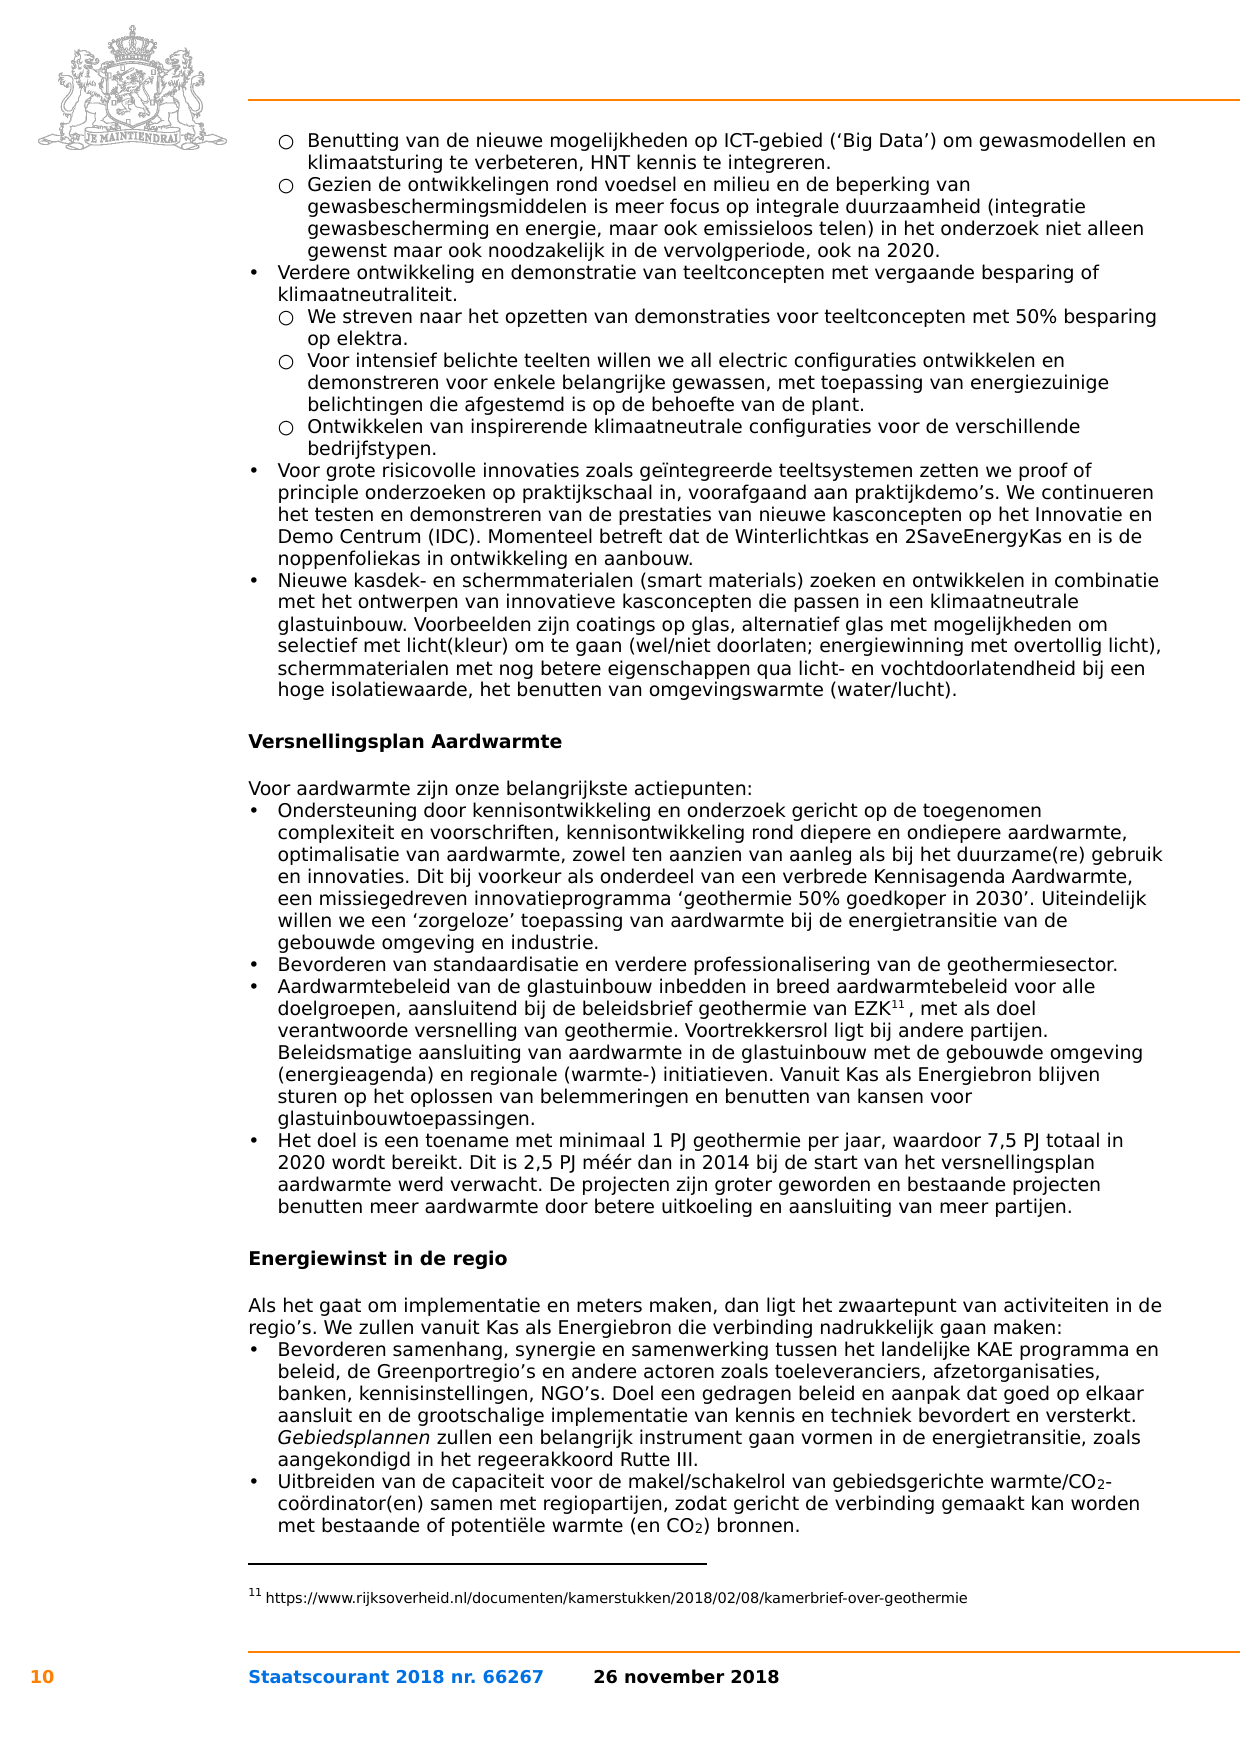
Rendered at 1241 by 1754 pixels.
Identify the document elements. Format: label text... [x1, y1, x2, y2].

text ○ Gezien de ontwikkelingen rond voedsel en milieu en de beperking van gewasbeschermingsmiddelen is meer focus op integrale duurzaamheid (integratie gewasbescherming en energie, maar ook emissieloos telen) in het onderzoek niet alleen gewenst maar ook noodzakelijk in de vervolgperiode, ook na 2020. [278, 174, 1163, 262]
text Als het gaat om implementatie en meters maken, dan ligt het zwaartepunt van activiteiten in de regio’s. We zullen vanuit Kas als Energiebron die verbinding nadrukkelijk gaan maken: [248, 1295, 1163, 1339]
text • Verdere ontwikkeling en demonstratie van teeltconcepten met vergaande besparing of klimaatneutraliteit. [248, 262, 1163, 306]
subtitle Energiewinst in de regio [248, 1248, 1163, 1270]
text ○ We streven naar het opzetten van demonstraties voor teeltconcepten met 50% besparing op elektra. [278, 306, 1163, 350]
text • Ondersteuning door kennisontwikkeling en onderzoek gericht op de toegenomen complexiteit en voorschriften, kennisontwikkeling rond diepere en ondiepere aardwarmte, optimalisatie van aardwarmte, zowel ten aanzien van aanleg als bij het duurzame(re) gebruik en innovaties. Dit bij voorkeur als onderdeel van een verbrede Kennisagenda Aardwarmte, een missiegedreven innovatieprogramma ‘geothermie 50% goedkoper in 2030’. Uiteindelijk willen we een ‘zorgeloze’ toepassing van aardwarmte bij de energietransitie van de gebouwde omgeving en industrie. [248, 800, 1163, 954]
text • Uitbreiden van de capaciteit voor de makel/schakelrol van gebiedsgerichte warmte/CO2-coördinator(en) samen met regiopartijen, zodat gericht de verbinding gemaakt kan worden met bestaande of potentiële warmte (en CO2) bronnen. [248, 1471, 1163, 1537]
text Voor aardwarmte zijn onze belangrijkste actiepunten: [248, 778, 1163, 800]
text ○ Ontwikkelen van inspirerende klimaatneutrale configuraties voor de verschillende bedrijfstypen. [278, 416, 1163, 459]
text ○ Benutting van de nieuwe mogelijkheden op ICT-gebied (‘Big Data’) om gewasmodellen en klimaatsturing te verbeteren, HNT kennis te integreren. [278, 130, 1163, 174]
subtitle Versnellingsplan Aardwarmte [248, 731, 1163, 753]
text • Voor grote risicovolle innovaties zoals geïntegreerde teeltsystemen zetten we proof of principle onderzoeken op praktijkschaal in, voorafgaand aan praktijkdemo’s. We continueren het testen en demonstreren van de prestaties van nieuwe kasconcepten op het Innovatie en Demo Centrum (IDC). Momenteel betreft dat de Winterlichtkas en 2SaveEnergyKas en is de noppenfoliekas in ontwikkeling en aanbouw. [248, 459, 1163, 569]
text • Nieuwe kasdek- en schermmaterialen (smart materials) zoeken en ontwikkelen in combinatie met het ontwerpen van innovatieve kasconcepten die passen in een klimaatneutrale glastuinbouw. Voorbeelden zijn coatings op glas, alternatief glas met mogelijkheden om selectief met licht(kleur) om te gaan (wel/niet doorlaten; energiewinning met overtollig licht), schermmaterialen met nog betere eigenschappen qua licht- en vochtdoorlatendheid bij een hoge isolatiewaarde, het benutten van omgevingswarmte (water/lucht). [248, 569, 1163, 701]
picture [38, 25, 227, 150]
text • Aardwarmtebeleid van de glastuinbouw inbedden in breed aardwarmtebeleid voor alle doelgroepen, aansluitend bij de beleidsbrief geothermie van EZK, met als doel verantwoorde versnelling van geothermie. Voortrekkersrol ligt bij andere partijen. Beleidsmatige aansluiting van aardwarmte in de glastuinbouw met de gebouwde omgeving (energieagenda) en regionale (warmte-) initiatieven. Vanuit Kas als Energiebron blijven sturen op het oplossen van belemmeringen en benutten van kansen voor glastuinbouwtoepassingen. [248, 976, 1163, 1130]
text ○ Voor intensief belichte teelten willen we all electric configuraties ontwikkelen en demonstreren voor enkele belangrijke gewassen, met toepassing van energiezuinige belichtingen die afgestemd is op de behoefte van de plant. [278, 350, 1163, 416]
text • Het doel is een toename met minimaal 1 PJ geothermie per jaar, waardoor 7,5 PJ totaal in 2020 wordt bereikt. Dit is 2,5 PJ méér dan in 2014 bij de start van het versnellingsplan aardwarmte werd verwacht. De projecten zijn groter geworden en bestaande projecten benutten meer aardwarmte door betere uitkoeling en aansluiting van meer partijen. [248, 1130, 1163, 1218]
text • Bevorderen samenhang, synergie en samenwerking tussen het landelijke KAE programma en beleid, de Greenportregio’s en andere actoren zoals toeleveranciers, afzetorganisaties, banken, kennisinstellingen, NGO’s. Doel een gedragen beleid en aanpak dat goed op elkaar aansluit en de grootschalige implementatie van kennis en techniek bevordert en versterkt. Gebiedsplannen zullen een belangrijk instrument gaan vormen in de energietransitie, zoals aangekondigd in het regeerakkoord Rutte III. [248, 1339, 1163, 1471]
text https://www.rijksoverheid.nl/documenten/kamerstukken/2018/02/08/kamerbrief-over-geothermie [248, 1586, 1163, 1608]
text • Bevorderen van standaardisatie en verdere professionalisering van de geothermiesector. [248, 954, 1163, 976]
